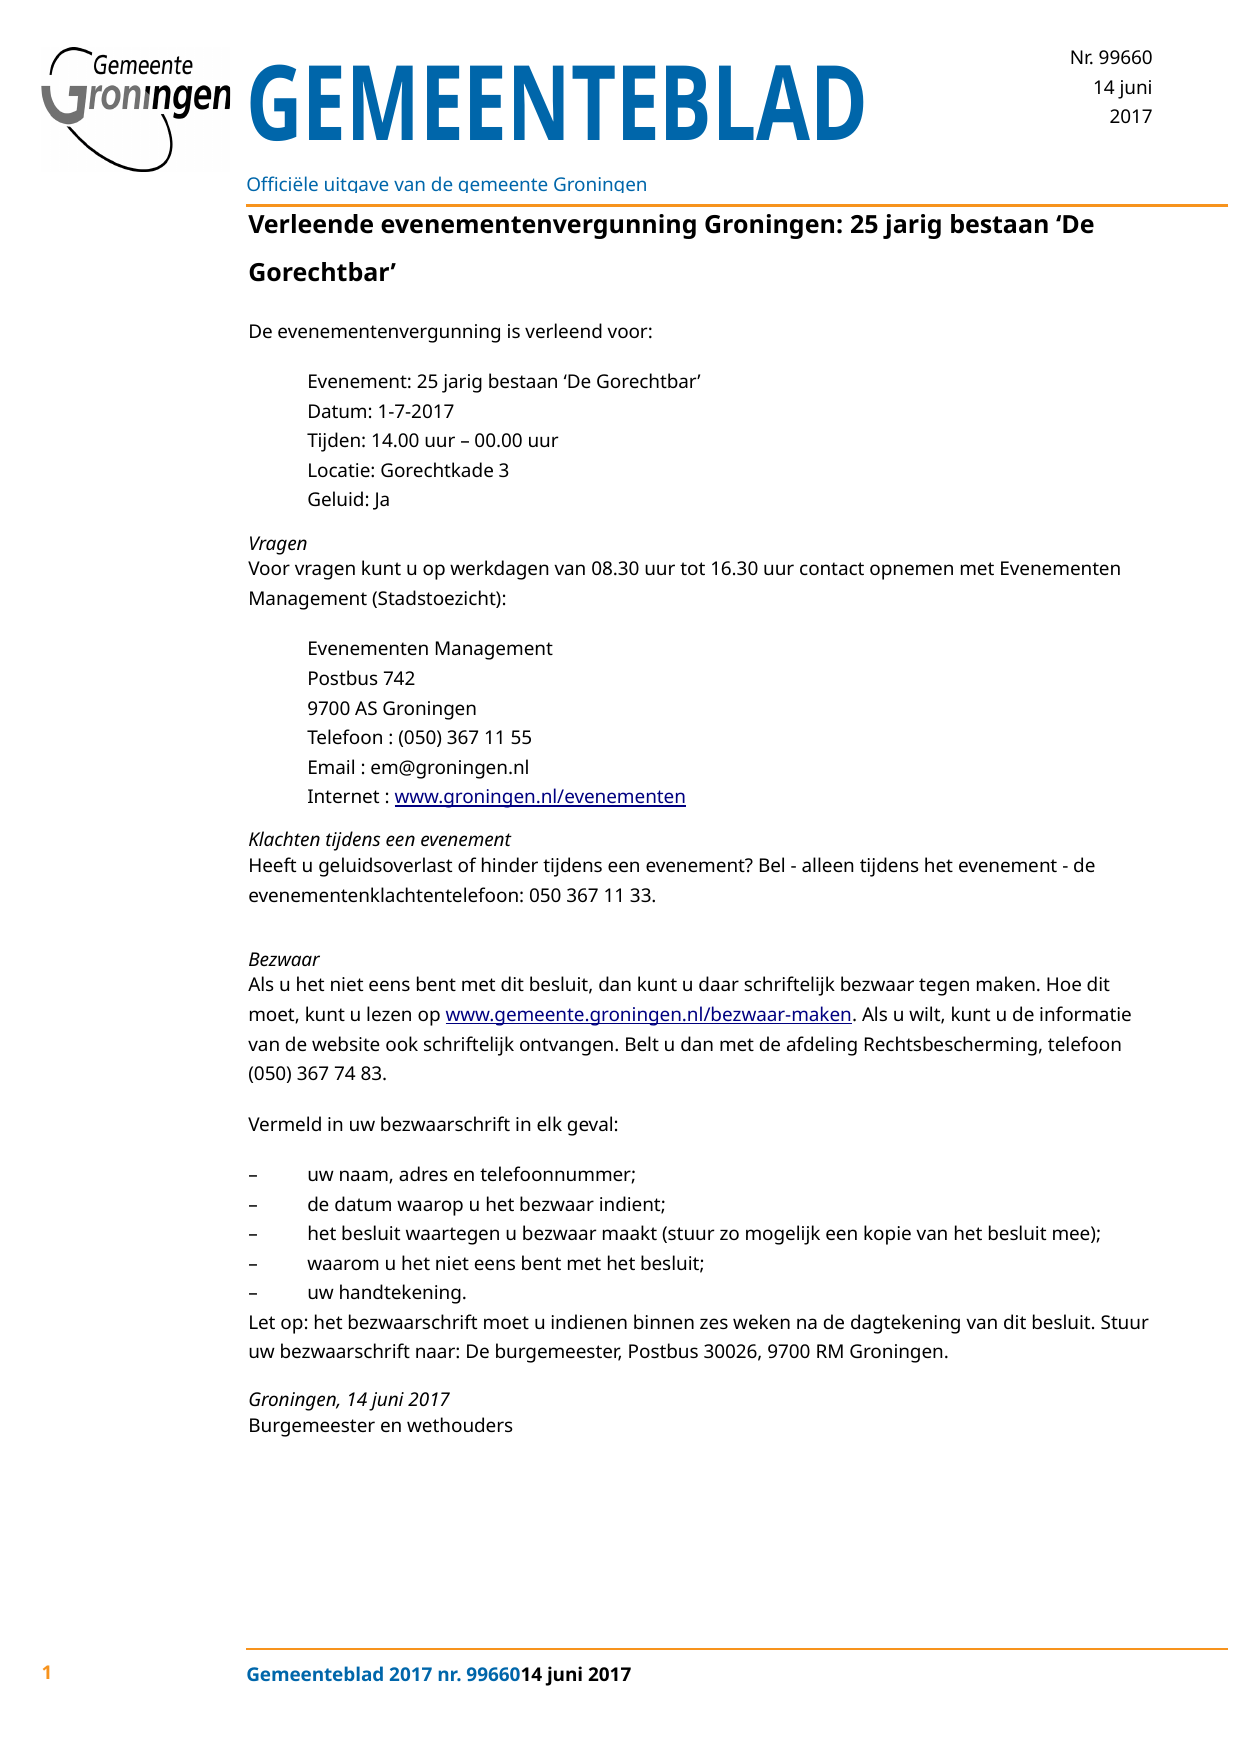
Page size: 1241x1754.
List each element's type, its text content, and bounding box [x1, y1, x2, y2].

list Email : em@groningen.nl [248, 754, 1152, 779]
text Let op: het bezwaarschrift moet u indienen binnen zes weken na de dagtekening van dit besluit. Stuur uw bezwaarschrift naar: De burgemeester, Postbus 30026, 9700 RM Groningen. [248, 1309, 1152, 1364]
text Als u het niet eens bent met dit besluit, dan kunt u daar schriftelijk bezwaar tegen maken. Hoe dit moet, kunt u lezen op www.gemeente.groningen.nl/bezwaar-maken. Als u wilt, kunt u de informatie van de website ook schriftelijk ontvangen. Belt u dan met de afdeling Rechtsbescherming, telefoon (050) 367 74 83. [248, 972, 1152, 1086]
text Groningen, 14 juni 2017 [248, 1386, 1152, 1412]
list Datum: 1-7-2017 [248, 398, 1152, 424]
list Evenement: 25 jarig bestaan ‘De Gorechtbar’ [248, 368, 1152, 394]
text Klachten tijdens een evenement [248, 827, 1152, 852]
list het besluit waartegen u bezwaar maakt (stuur zo mogelijk een kopie van het besluit mee); [248, 1220, 1152, 1246]
list Geluid: Ja [248, 487, 1152, 512]
list Internet : www.groningen.nl/evenementen [248, 783, 1152, 809]
list waarom u het niet eens bent met het besluit; [248, 1250, 1152, 1276]
text De evenementenvergunning is verleend voor: [248, 318, 1152, 344]
text Burgemeester en wethouders [248, 1412, 1152, 1438]
text Heeft u geluidsoverlast of hinder tijdens een evenement? Bel - alleen tijdens het evenement - de evenementenklachtentelefoon: 050 367 11 33. [248, 852, 1152, 908]
text Bezwaar [248, 946, 1152, 972]
list Telefoon : (050) 367 11 55 [248, 724, 1152, 750]
text Vermeld in uw bezwaarschrift in elk geval: [248, 1111, 1152, 1136]
list de datum waarop u het bezwaar indient; [248, 1191, 1152, 1216]
list Postbus 742 [248, 665, 1152, 691]
text Verleende evenementenvergunning Groningen: 25 jarig bestaan ‘De Gorechtbar’ [248, 207, 1152, 288]
list Tijden: 14.00 uur – 00.00 uur [248, 427, 1152, 453]
list Locatie: Gorechtkade 3 [248, 457, 1152, 483]
list uw naam, adres en telefoonnummer; [248, 1161, 1152, 1187]
list uw handtekening. [248, 1279, 1152, 1305]
picture [41, 47, 231, 172]
text Vragen [248, 530, 1152, 556]
list Evenementen Management [248, 636, 1152, 661]
list 9700 AS Groningen [248, 695, 1152, 720]
text Voor vragen kunt u op werkdagen van 08.30 uur tot 16.30 uur contact opnemen met Evenementen Management (Stadstoezicht): [248, 556, 1152, 611]
